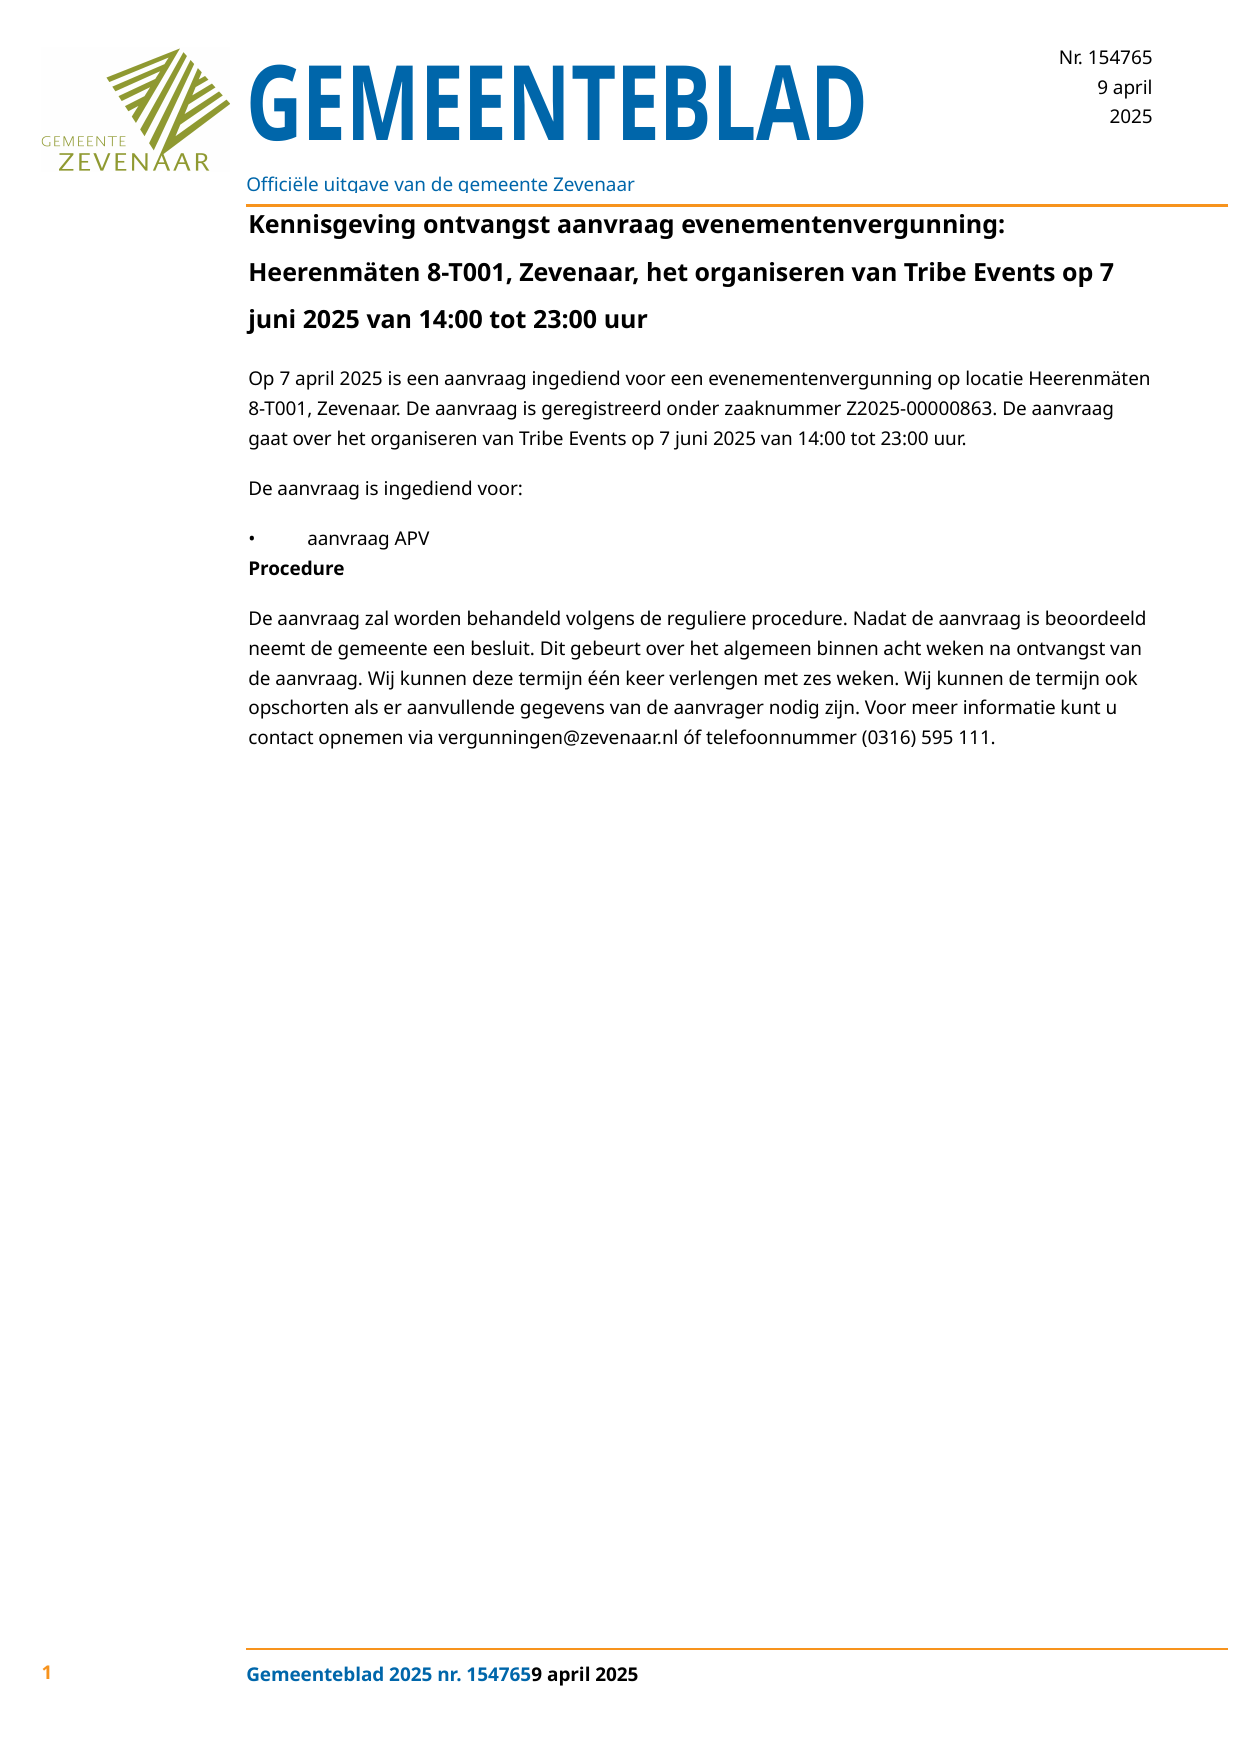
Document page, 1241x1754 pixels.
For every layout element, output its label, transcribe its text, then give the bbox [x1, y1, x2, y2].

text Op 7 april 2025 is een aanvraag ingediend voor een evenementenvergunning op locatie Heerenmäten 8-T001, Zevenaar. De aanvraag is geregistreerd onder zaaknummer Z2025-00000863. De aanvraag gaat over het organiseren van Tribe Events op 7 juni 2025 van 14:00 tot 23:00 uur. [248, 366, 1152, 450]
text De aanvraag is ingediend voor: [248, 475, 1152, 501]
list aanvraag APV [248, 526, 1152, 551]
text Procedure [248, 555, 1152, 581]
picture [41, 47, 231, 172]
text Kennisgeving ontvangst aanvraag evenementenvergunning: Heerenmäten 8-T001, Zevenaar, het organiseren van Tribe Events op 7 juni 2025 van 14:00 tot 23:00 uur [248, 207, 1152, 336]
text De aanvraag zal worden behandeld volgens de reguliere procedure. Nadat de aanvraag is beoordeeld neemt de gemeente een besluit. Dit gebeurt over het algemeen binnen acht weken na ontvangst van de aanvraag. Wij kunnen deze termijn één keer verlengen met zes weken. Wij kunnen de termijn ook opschorten als er aanvullende gegevens van de aanvrager nodig zijn. Voor meer informatie kunt u contact opnemen via vergunningen@zevenaar.nl óf telefoonnummer (0316) 595 111. [248, 606, 1152, 749]
